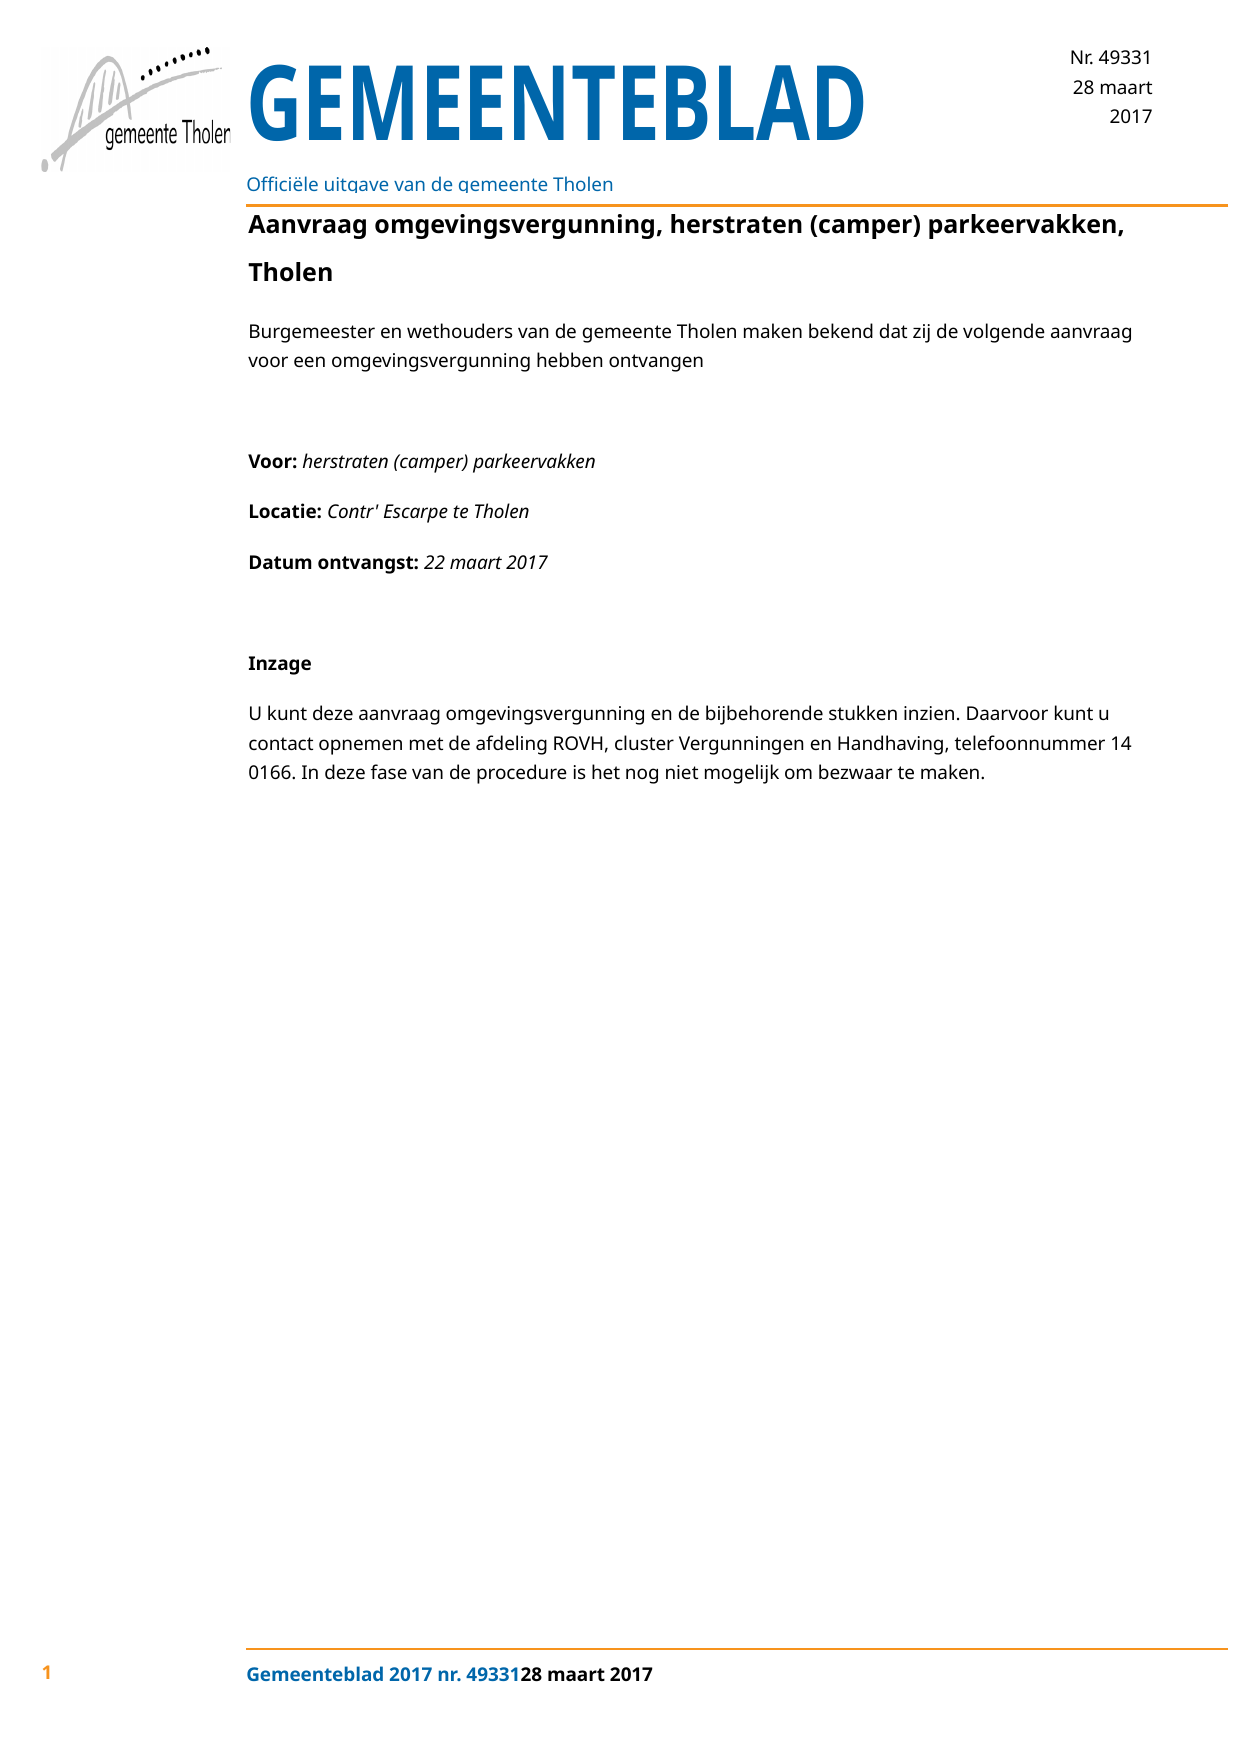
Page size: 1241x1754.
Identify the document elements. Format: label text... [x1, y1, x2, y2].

text Aanvraag omgevingsvergunning, herstraten (camper) parkeervakken, Tholen [248, 207, 1152, 288]
text Inzage [248, 650, 1152, 676]
text Datum ontvangst: 22 maart 2017 [248, 549, 1152, 575]
text Voor: herstraten (camper) parkeervakken [248, 448, 1152, 474]
text U kunt deze aanvraag omgevingsvergunning en de bijbehorende stukken inzien. Daarvoor kunt u contact opnemen met de afdeling ROVH, cluster Vergunningen en Handhaving, telefoonnummer 14 0166. In deze fase van de procedure is het nog niet mogelijk om bezwaar te maken. [248, 700, 1152, 785]
text Burgemeester en wethouders van de gemeente Tholen maken bekend dat zij de volgende aanvraag voor een omgevingsvergunning hebben ontvangen [248, 318, 1152, 373]
text Locatie: Contr' Escarpe te Tholen [248, 499, 1152, 524]
picture [41, 47, 231, 172]
